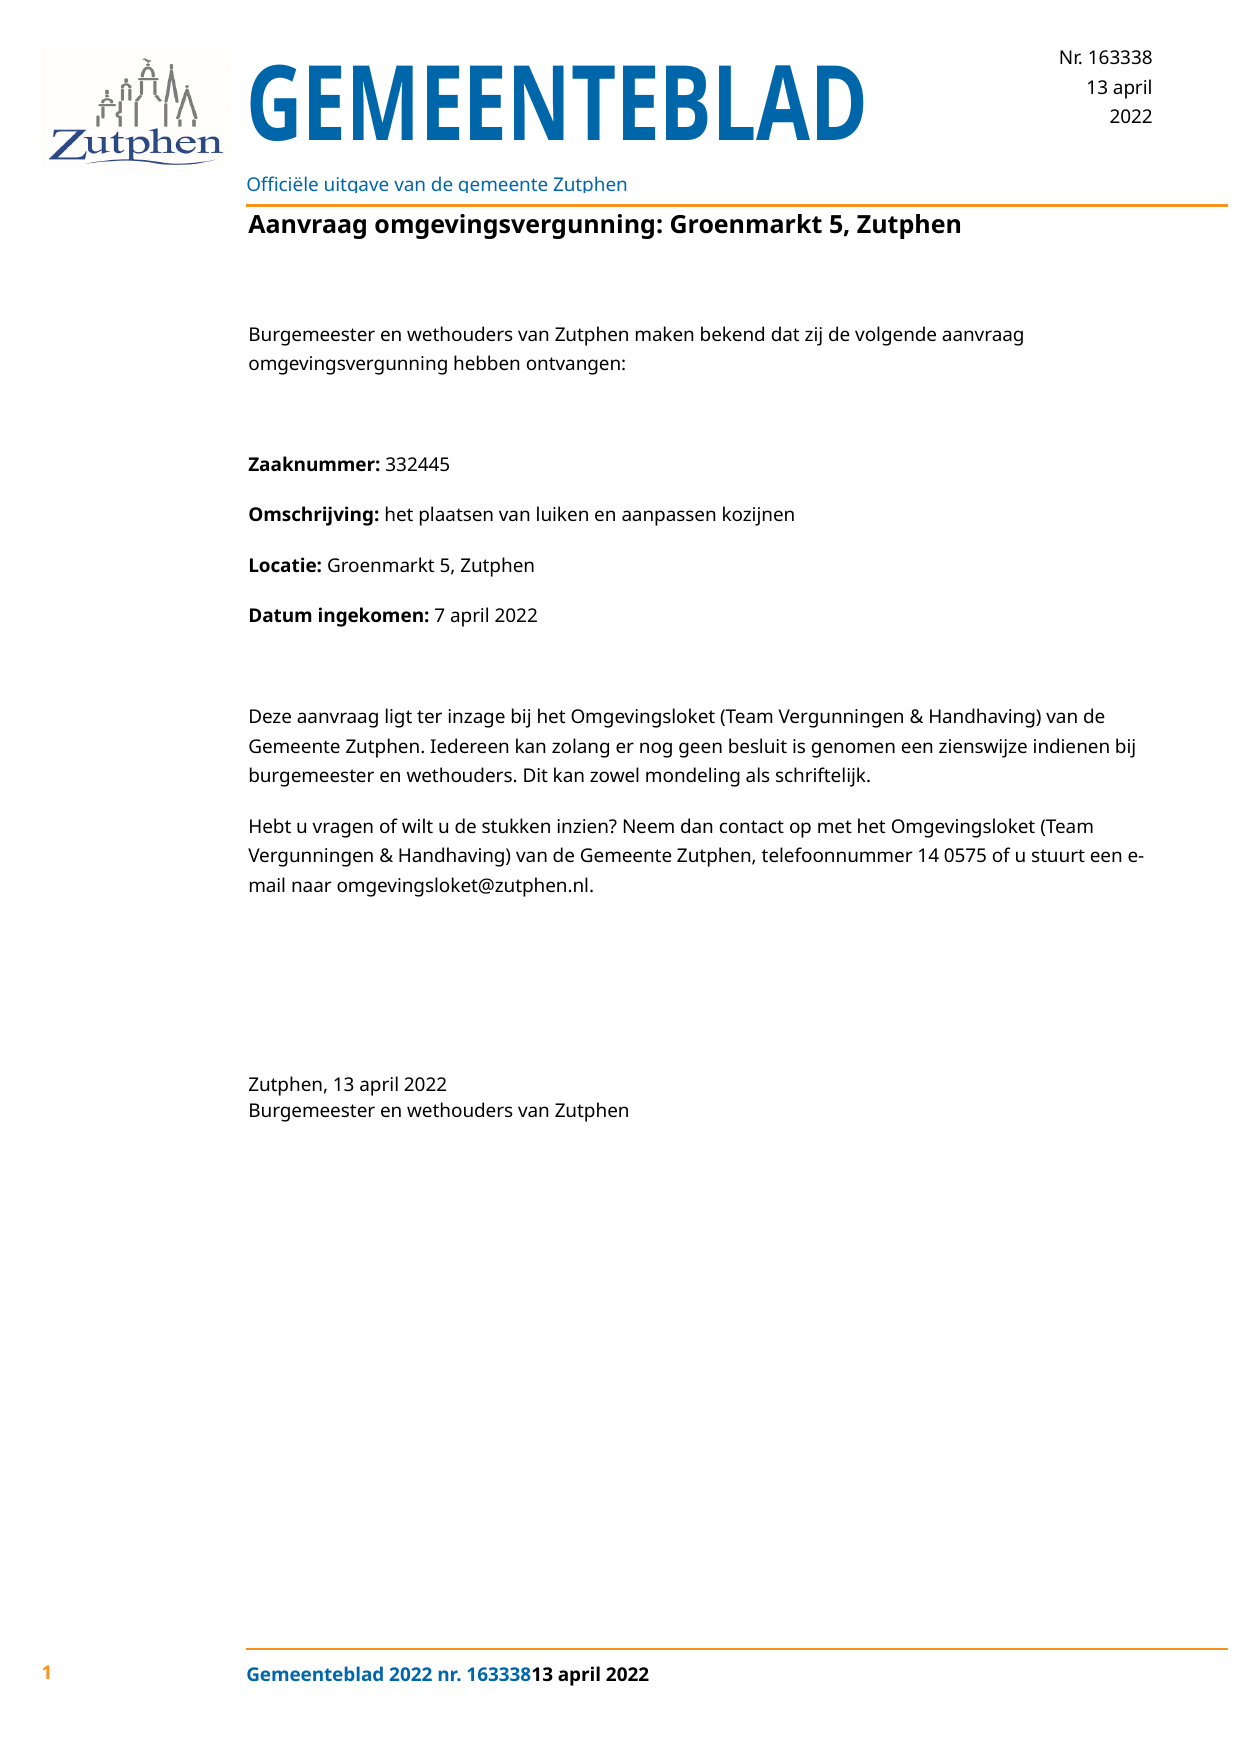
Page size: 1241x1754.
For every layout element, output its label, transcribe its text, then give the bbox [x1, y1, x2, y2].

text Hebt u vragen of wilt u de stukken inzien? Neem dan contact op met het Omgevingsloket (Team Vergunningen & Handhaving) van de Gemeente Zutphen, telefoonnummer 14 0575 of u stuurt een e-mail naar omgevingsloket@zutphen.nl. [248, 813, 1152, 898]
text Locatie: Groenmarkt 5, Zutphen [248, 552, 1152, 578]
text Datum ingekomen: 7 april 2022 [248, 602, 1152, 628]
text Burgemeester en wethouders van Zutphen maken bekend dat zij de volgende aanvraag omgevingsvergunning hebben ontvangen: [248, 321, 1152, 376]
text Aanvraag omgevingsvergunning: Groenmarkt 5, Zutphen [248, 207, 1152, 241]
text Omschrijving: het plaatsen van luiken en aanpassen kozijnen [248, 502, 1152, 527]
text Zaaknummer: 332445 [248, 451, 1152, 477]
picture [41, 47, 231, 172]
text Burgemeester en wethouders van Zutphen [248, 1097, 1152, 1122]
text Zutphen, 13 april 2022 [248, 1071, 1152, 1097]
text Deze aanvraag ligt ter inzage bij het Omgevingsloket (Team Vergunningen & Handhaving) van de Gemeente Zutphen. Iedereen kan zolang er nog geen besluit is genomen een zienswijze indienen bij burgemeester en wethouders. Dit kan zowel mondeling als schriftelijk. [248, 703, 1152, 788]
